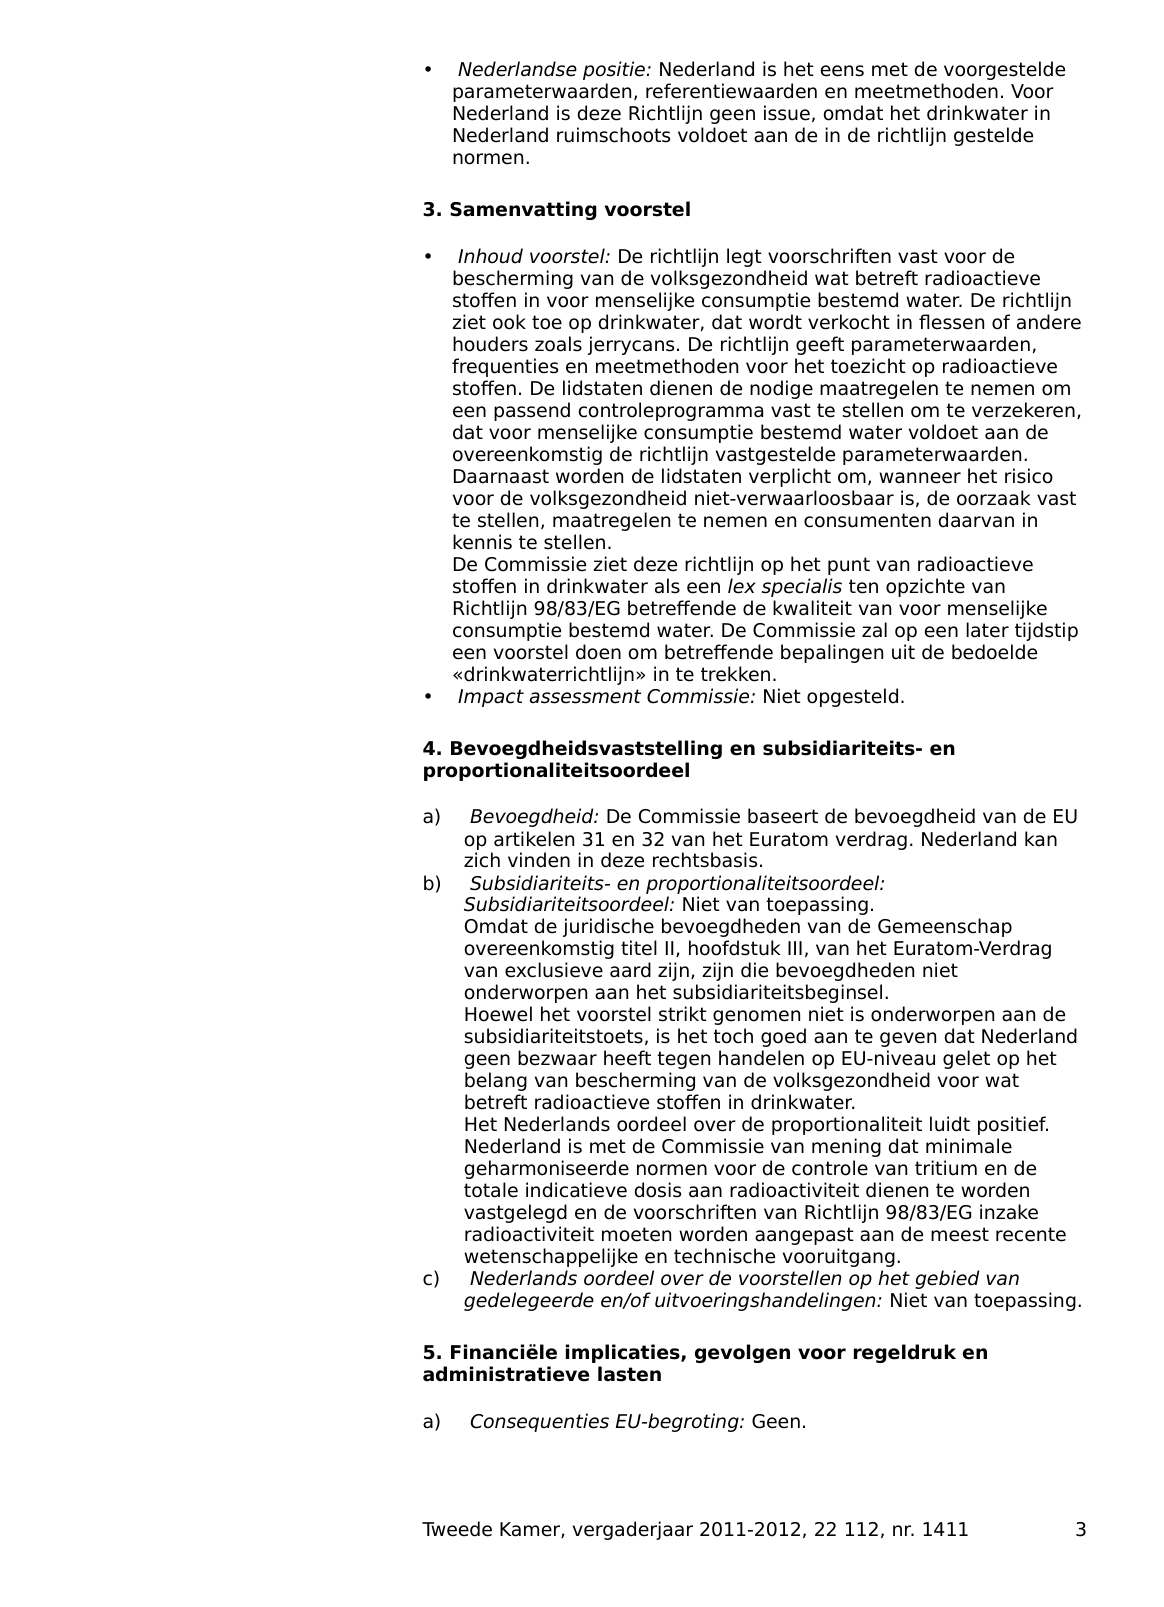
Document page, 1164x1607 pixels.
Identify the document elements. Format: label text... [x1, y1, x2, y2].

text b) Subsidiariteits- en proportionaliteitsoordeel: [422, 872, 1087, 894]
text Subsidiariteitsoordeel: Niet van toepassing. [464, 894, 1087, 916]
text a) Consequenties EU-begroting: Geen. [422, 1411, 1087, 1433]
text • Impact assessment Commissie: Niet opgesteld. [422, 686, 1087, 707]
text • Inhoud voorstel: De richtlijn legt voorschriften vast voor de bescherming van de volksgezondheid wat betreft radioactieve stoffen in voor menselijke consumptie bestemd water. De richtlijn ziet ook toe op drinkwater, dat wordt verkocht in flessen of andere houders zoals jerrycans. De richtlijn geeft parameterwaarden, frequenties en meetmethoden voor het toezicht op radioactieve stoffen. De lidstaten dienen de nodige maatregelen te nemen om een passend controleprogramma vast te stellen om te verzekeren, dat voor menselijke consumptie bestemd water voldoet aan de overeenkomstig de richtlijn vastgestelde parameterwaarden. Daarnaast worden de lidstaten verplicht om, wanneer het risico voor de volksgezondheid niet-verwaarloosbaar is, de oorzaak vast te stellen, maatregelen te nemen en consumenten daarvan in kennis te stellen. [422, 246, 1087, 554]
text Hoewel het voorstel strikt genomen niet is onderworpen aan de subsidiariteitstoets, is het toch goed aan te geven dat Nederland geen bezwaar heeft tegen handelen op EU-niveau gelet op het belang van bescherming van de volksgezondheid voor wat betreft radioactieve stoffen in drinkwater. [464, 1004, 1087, 1114]
text De Commissie ziet deze richtlijn op het punt van radioactieve stoffen in drinkwater als een lex specialis ten opzichte van Richtlijn 98/83/EG betreffende de kwaliteit van voor menselijke consumptie bestemd water. De Commissie zal op een later tijdstip een voorstel doen om betreffende bepalingen uit de bedoelde «drinkwaterrichtlijn» in te trekken. [452, 554, 1087, 686]
text a) Bevoegdheid: De Commissie baseert de bevoegdheid van de EU op artikelen 31 en 32 van het Euratom verdrag. Nederland kan zich vinden in deze rechtsbasis. [422, 806, 1087, 872]
text Nederland is met de Commissie van mening dat minimale geharmoniseerde normen voor de controle van tritium en de totale indicatieve dosis aan radioactiviteit dienen te worden vastgelegd en de voorschriften van Richtlijn 98/83/EG inzake radioactiviteit moeten worden aangepast aan de meest recente wetenschappelijke en technische vooruitgang. [464, 1136, 1087, 1268]
text Het Nederlands oordeel over de proportionaliteit luidt positief. [464, 1114, 1087, 1136]
text • Nederlandse positie: Nederland is het eens met de voorgestelde parameterwaarden, referentiewaarden en meetmethoden. Voor Nederland is deze Richtlijn geen issue, omdat het drinkwater in Nederland ruimschoots voldoet aan de in de richtlijn gestelde normen. [422, 59, 1087, 169]
text c) Nederlands oordeel over de voorstellen op het gebied van gedelegeerde en/of uitvoeringshandelingen: Niet van toepassing. [422, 1268, 1087, 1312]
subtitle 3. Samenvatting voorstel [422, 199, 1087, 221]
subtitle 5. Financiële implicaties, gevolgen voor regeldruk en administratieve lasten [422, 1342, 1087, 1386]
text Omdat de juridische bevoegdheden van de Gemeenschap overeenkomstig titel II, hoofdstuk III, van het Euratom-Verdrag van exclusieve aard zijn, zijn die bevoegdheden niet onderworpen aan het subsidiariteitsbeginsel. [464, 916, 1087, 1004]
subtitle 4. Bevoegdheidsvaststelling en subsidiariteits- en proportionaliteitsoordeel [422, 737, 1087, 781]
